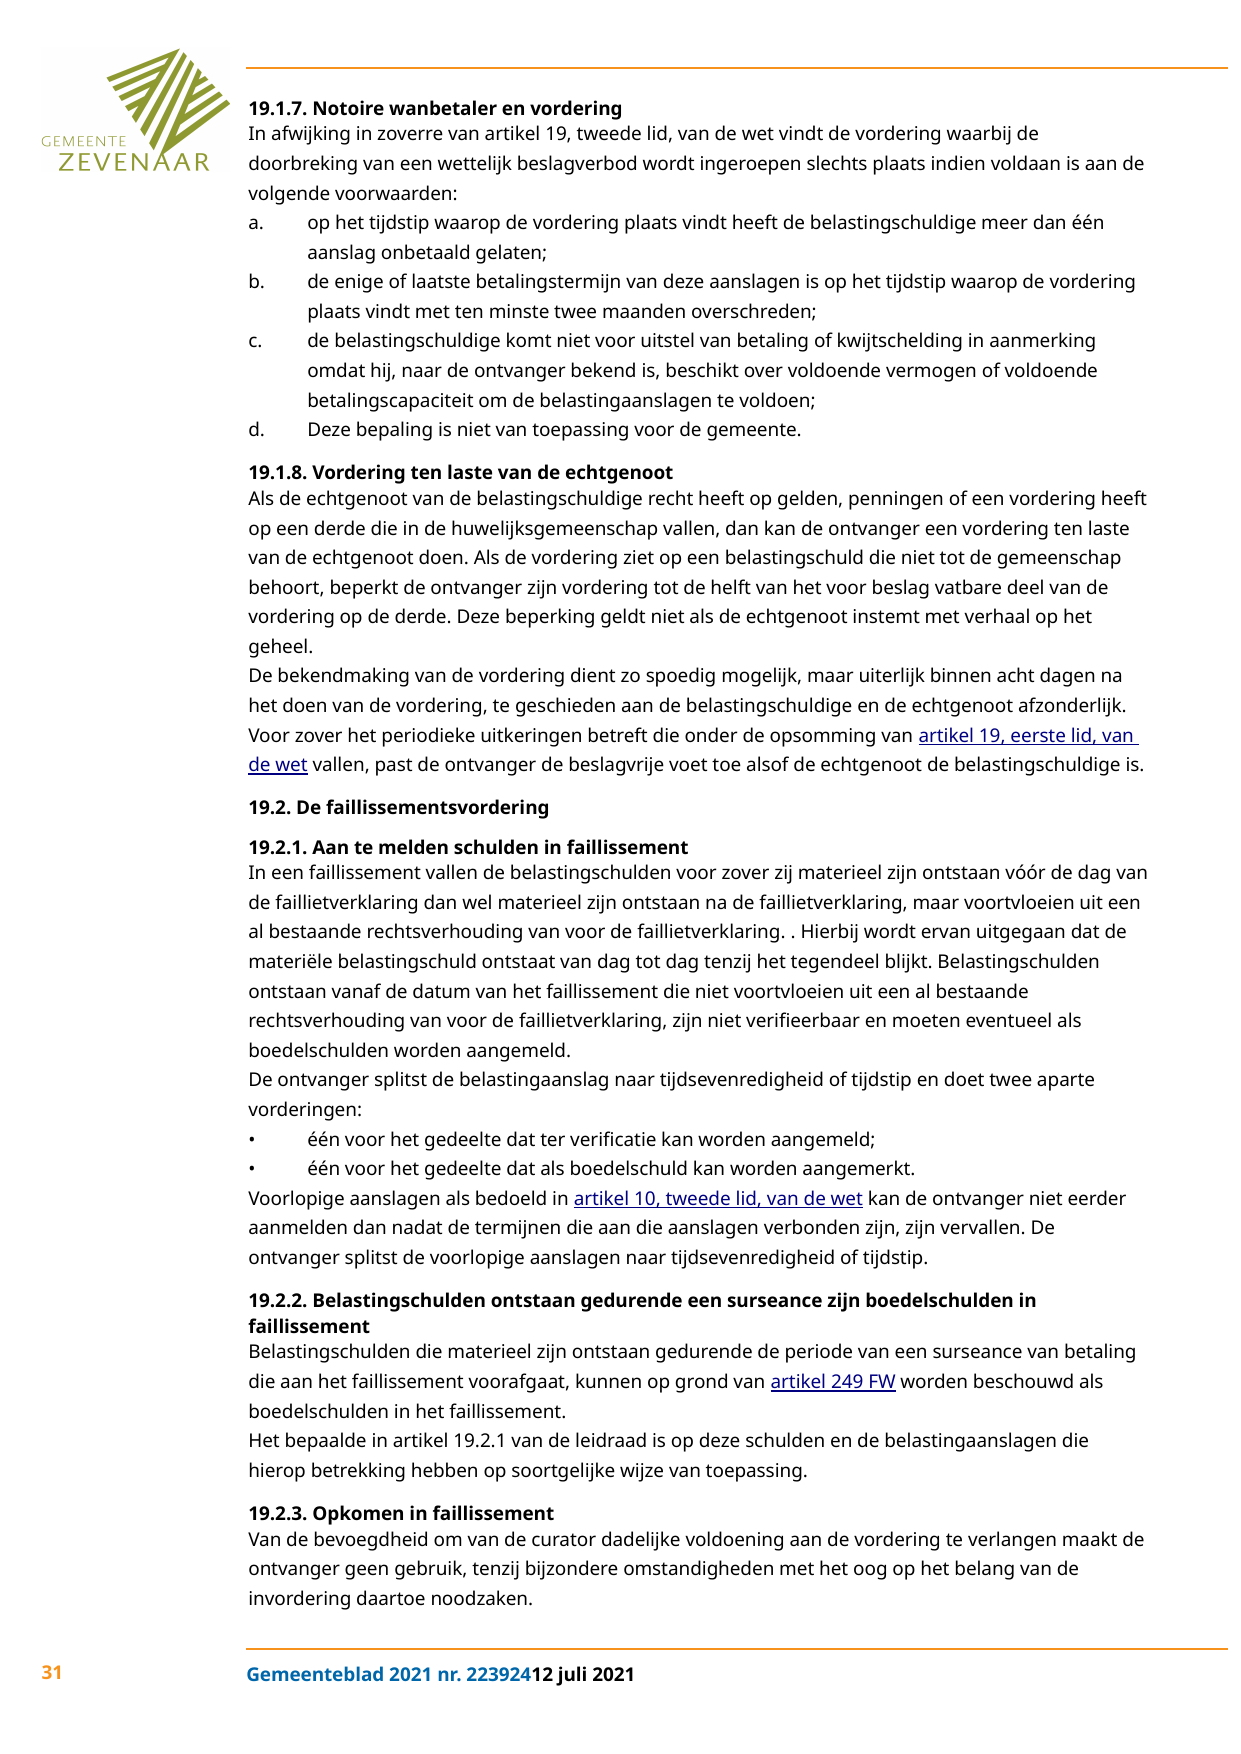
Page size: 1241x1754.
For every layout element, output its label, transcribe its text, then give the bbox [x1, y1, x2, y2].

text 19.2.1. Aan te melden schulden in faillissement [248, 834, 1152, 859]
text Belastingschulden die materieel zijn ontstaan gedurende de periode van een surseance van betaling die aan het faillissement voorafgaat, kunnen op grond van artikel 249 FW worden beschouwd als boedelschulden in het faillissement. [248, 1339, 1152, 1424]
list één voor het gedeelte dat als boedelschuld kan worden aangemerkt. [248, 1155, 1152, 1181]
list één voor het gedeelte dat ter verificatie kan worden aangemeld; [248, 1126, 1152, 1152]
text 19.2.3. Opkomen in faillissement [248, 1500, 1152, 1526]
list Deze bepaling is niet van toepassing voor de gemeente. [248, 416, 1152, 442]
text In een faillissement vallen de belastingschulden voor zover zij materieel zijn ontstaan vóór de dag van de faillietverklaring dan wel materieel zijn ontstaan na de faillietverklaring, maar voortvloeien uit een al bestaande rechtsverhouding van voor de faillietverklaring. . Hierbij wordt ervan uitgegaan dat de materiële belastingschuld ontstaat van dag tot dag tenzij het tegendeel blijkt. Belastingschulden ontstaan vanaf de datum van het faillissement die niet voortvloeien uit een al bestaande rechtsverhouding van voor de faillietverklaring, zijn niet verifieerbaar en moeten eventueel als boedelschulden worden aangemeld. [248, 859, 1152, 1063]
picture [41, 47, 231, 172]
text 19.2. De faillissementsvordering [248, 794, 1152, 820]
text Voorlopige aanslagen als bedoeld in artikel 10, tweede lid, van de wet kan de ontvanger niet eerder aanmelden dan nadat de termijnen die aan die aanslagen verbonden zijn, zijn vervallen. De ontvanger splitst de voorlopige aanslagen naar tijdsevenredigheid of tijdstip. [248, 1185, 1152, 1270]
text 19.1.7. Notoire wanbetaler en vordering [248, 95, 1152, 121]
list de belastingschuldige komt niet voor uitstel van betaling of kwijtschelding in aanmerking omdat hij, naar de ontvanger bekend is, beschikt over voldoende vermogen of voldoende betalingscapaciteit om de belastingaanslagen te voldoen; [248, 328, 1152, 412]
list op het tijdstip waarop de vordering plaats vindt heeft de belastingschuldige meer dan één aanslag onbetaald gelaten; [248, 209, 1152, 264]
text Als de echtgenoot van de belastingschuldige recht heeft op gelden, penningen of een vordering heeft op een derde die in de huwelijksgemeenschap vallen, dan kan de ontvanger een vordering ten laste van de echtgenoot doen. Als de vordering ziet op een belastingschuld die niet tot de gemeenschap behoort, beperkt de ontvanger zijn vordering tot de helft van het voor beslag vatbare deel van de vordering op de derde. Deze beperking geldt niet als de echtgenoot instemt met verhaal op het geheel. [248, 485, 1152, 659]
text Van de bevoegdheid om van de curator dadelijke voldoening aan de vordering te verlangen maakt de ontvanger geen gebruik, tenzij bijzondere omstandigheden met het oog op het belang van de invordering daartoe noodzaken. [248, 1526, 1152, 1611]
text De bekendmaking van de vordering dient zo spoedig mogelijk, maar uiterlijk binnen acht dagen na het doen van de vordering, te geschieden aan de belastingschuldige en de echtgenoot afzonderlijk. Voor zover het periodieke uitkeringen betreft die onder de opsomming van artikel 19, eerste lid, van de wet vallen, past de ontvanger de beslagvrije voet toe alsof de echtgenoot de belastingschuldige is. [248, 663, 1152, 777]
text Het bepaalde in artikel 19.2.1 van de leidraad is op deze schulden en de belastingaanslagen die hierop betrekking hebben op soortgelijke wijze van toepassing. [248, 1427, 1152, 1483]
text De ontvanger splitst de belastingaanslag naar tijdsevenredigheid of tijdstip en doet twee aparte vorderingen: [248, 1067, 1152, 1122]
text In afwijking in zoverre van artikel 19, tweede lid, van de wet vindt de vordering waarbij de doorbreking van een wettelijk beslagverbod wordt ingeroepen slechts plaats indien voldaan is aan de volgende voorwaarden: [248, 121, 1152, 205]
text 19.2.2. Belastingschulden ontstaan gedurende een surseance zijn boedelschulden in faillissement [248, 1287, 1152, 1339]
list de enige of laatste betalingstermijn van deze aanslagen is op het tijdstip waarop de vordering plaats vindt met ten minste twee maanden overschreden; [248, 268, 1152, 324]
text 19.1.8. Vordering ten laste van de echtgenoot [248, 459, 1152, 485]
